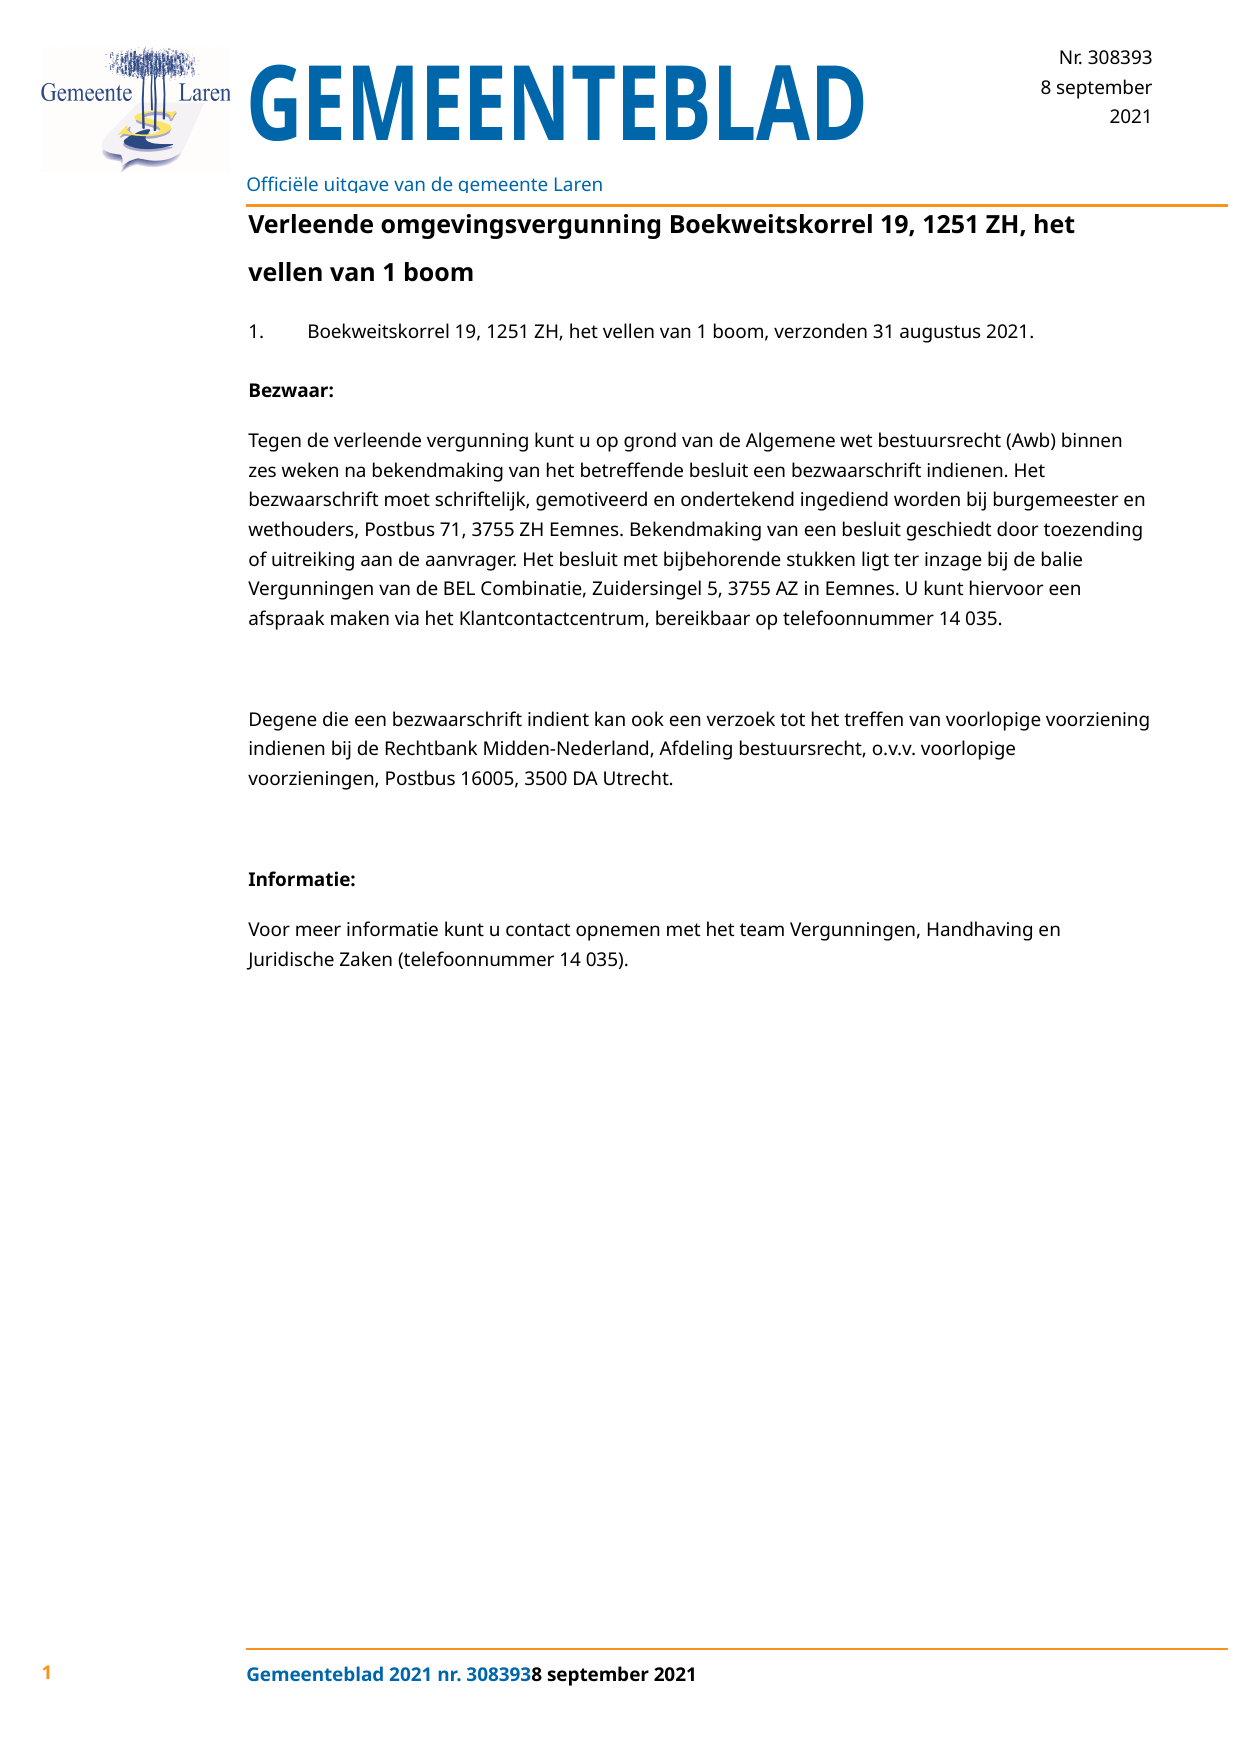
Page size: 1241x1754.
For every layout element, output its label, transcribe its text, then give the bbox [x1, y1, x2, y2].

text Tegen de verleende vergunning kunt u op grond van de Algemene wet bestuursrecht (Awb) binnen zes weken na bekendmaking van het betreffende besluit een bezwaarschrift indienen. Het bezwaarschrift moet schriftelijk, gemotiveerd en ondertekend ingediend worden bij burgemeester en wethouders, Postbus 71, 3755 ZH Eemnes. Bekendmaking van een besluit geschiedt door toezending of uitreiking aan de aanvrager. Het besluit met bijbehorende stukken ligt ter inzage bij de balie Vergunningen van de BEL Combinatie, Zuidersingel 5, 3755 AZ in Eemnes. U kunt hiervoor een afspraak maken via het Klantcontactcentrum, bereikbaar op telefoonnummer 14 035. [248, 427, 1152, 631]
text Informatie: [248, 866, 1152, 892]
text Bezwaar: [248, 377, 1152, 403]
text Voor meer informatie kunt u contact opnemen met het team Vergunningen, Handhaving en Juridische Zaken (telefoonnummer 14 035). [248, 916, 1152, 972]
picture [41, 47, 231, 172]
text Degene die een bezwaarschrift indient kan ook een verzoek tot het treffen van voorlopige voorziening indienen bij de Rechtbank Midden-Nederland, Afdeling bestuursrecht, o.v.v. voorlopige voorzieningen, Postbus 16005, 3500 DA Utrecht. [248, 706, 1152, 791]
list Boekweitskorrel 19, 1251 ZH, het vellen van 1 boom, verzonden 31 augustus 2021. [248, 318, 1152, 344]
text Verleende omgevingsvergunning Boekweitskorrel 19, 1251 ZH, het vellen van 1 boom [248, 207, 1152, 288]
